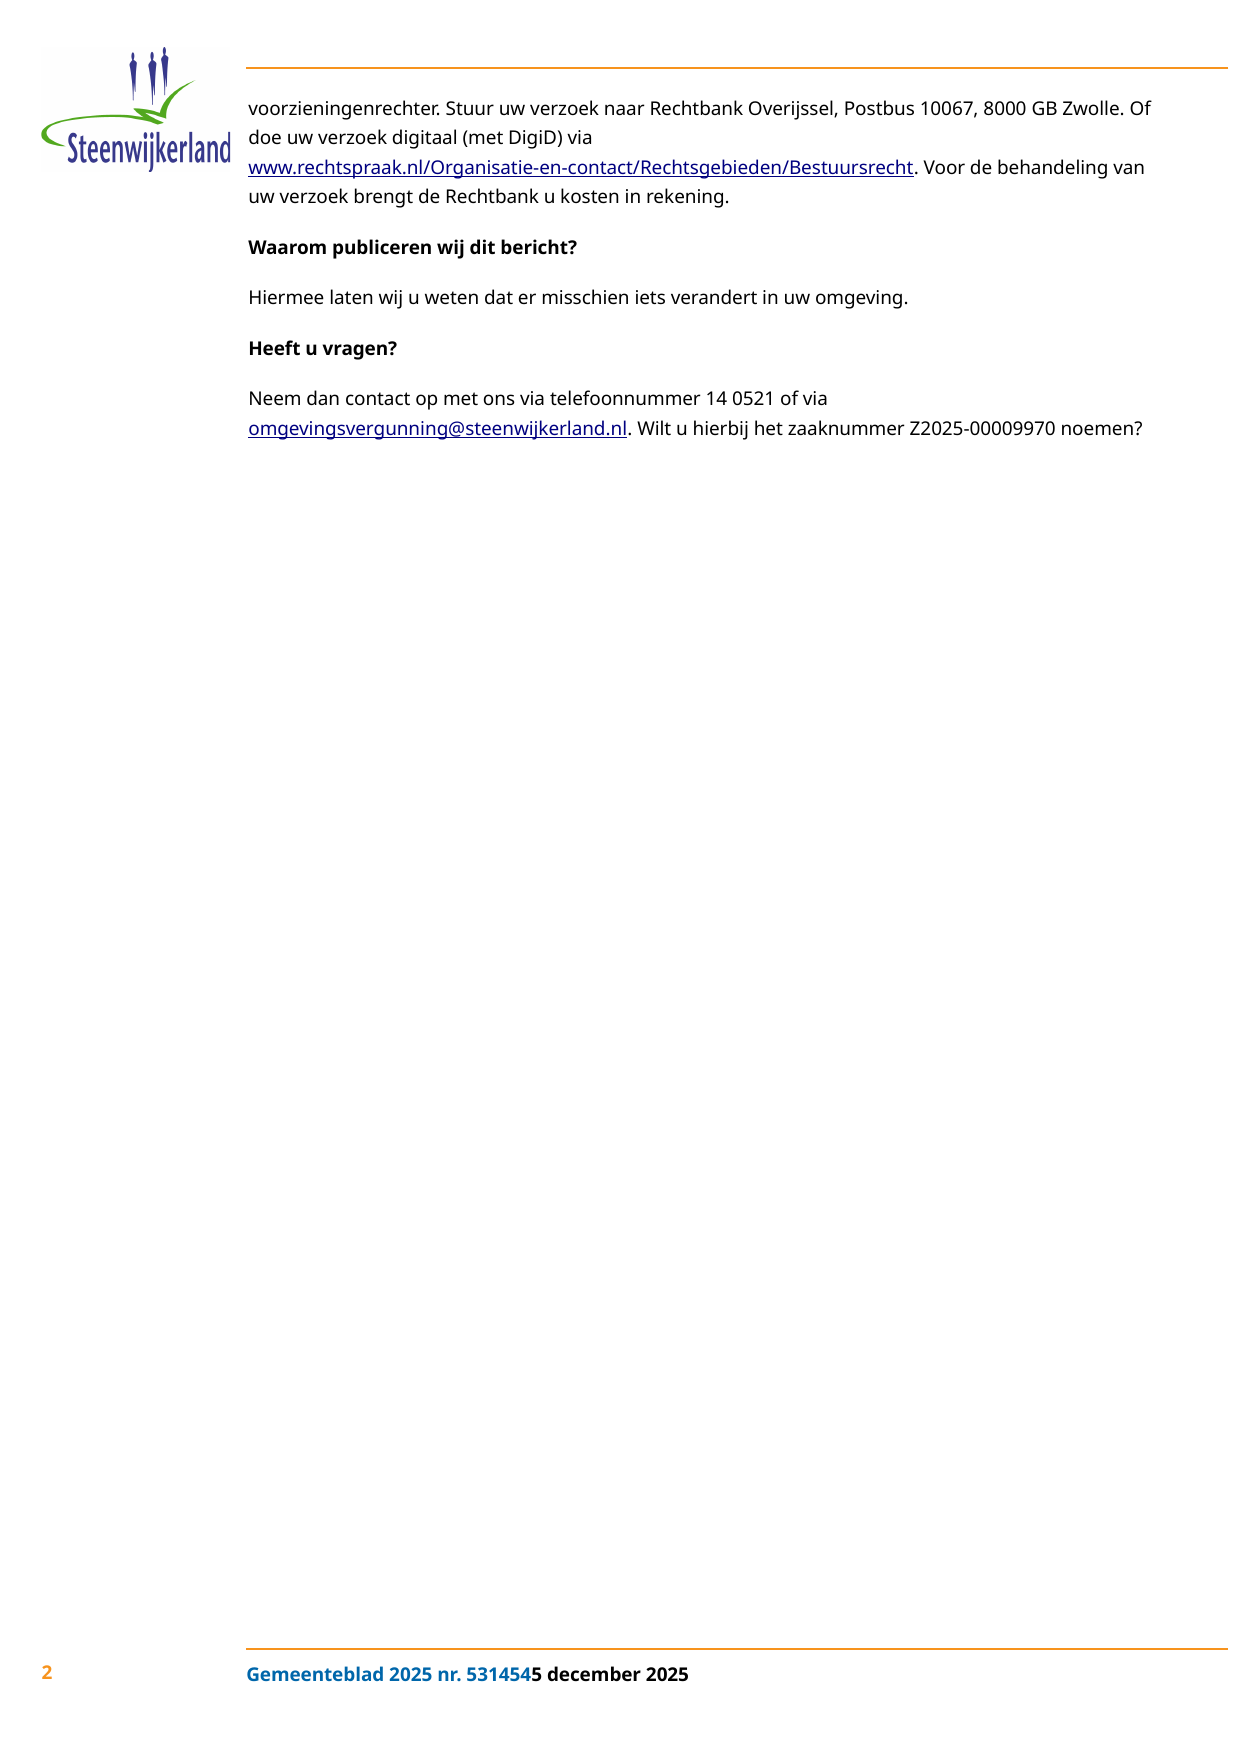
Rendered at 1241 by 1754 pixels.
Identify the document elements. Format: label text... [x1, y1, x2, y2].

picture [41, 47, 231, 172]
text Hiermee laten wij u weten dat er misschien iets verandert in uw omgeving. [248, 284, 1152, 310]
text voorzieningenrechter. Stuur uw verzoek naar Rechtbank Overijssel, Postbus 10067, 8000 GB Zwolle. Of doe uw verzoek digitaal (met DigiD) via www.rechtspraak.nl/Organisatie-en-contact/Rechtsgebieden/Bestuursrecht. Voor de behandeling van uw verzoek brengt de Rechtbank u kosten in rekening. [248, 95, 1152, 209]
text Waarom publiceren wij dit bericht? [248, 234, 1152, 260]
text Heeft u vragen? [248, 335, 1152, 361]
text Neem dan contact op met ons via telefoonnummer 14 0521 of via omgevingsvergunning@steenwijkerland.nl. Wilt u hierbij het zaaknummer Z2025-00009970 noemen? [248, 385, 1152, 441]
